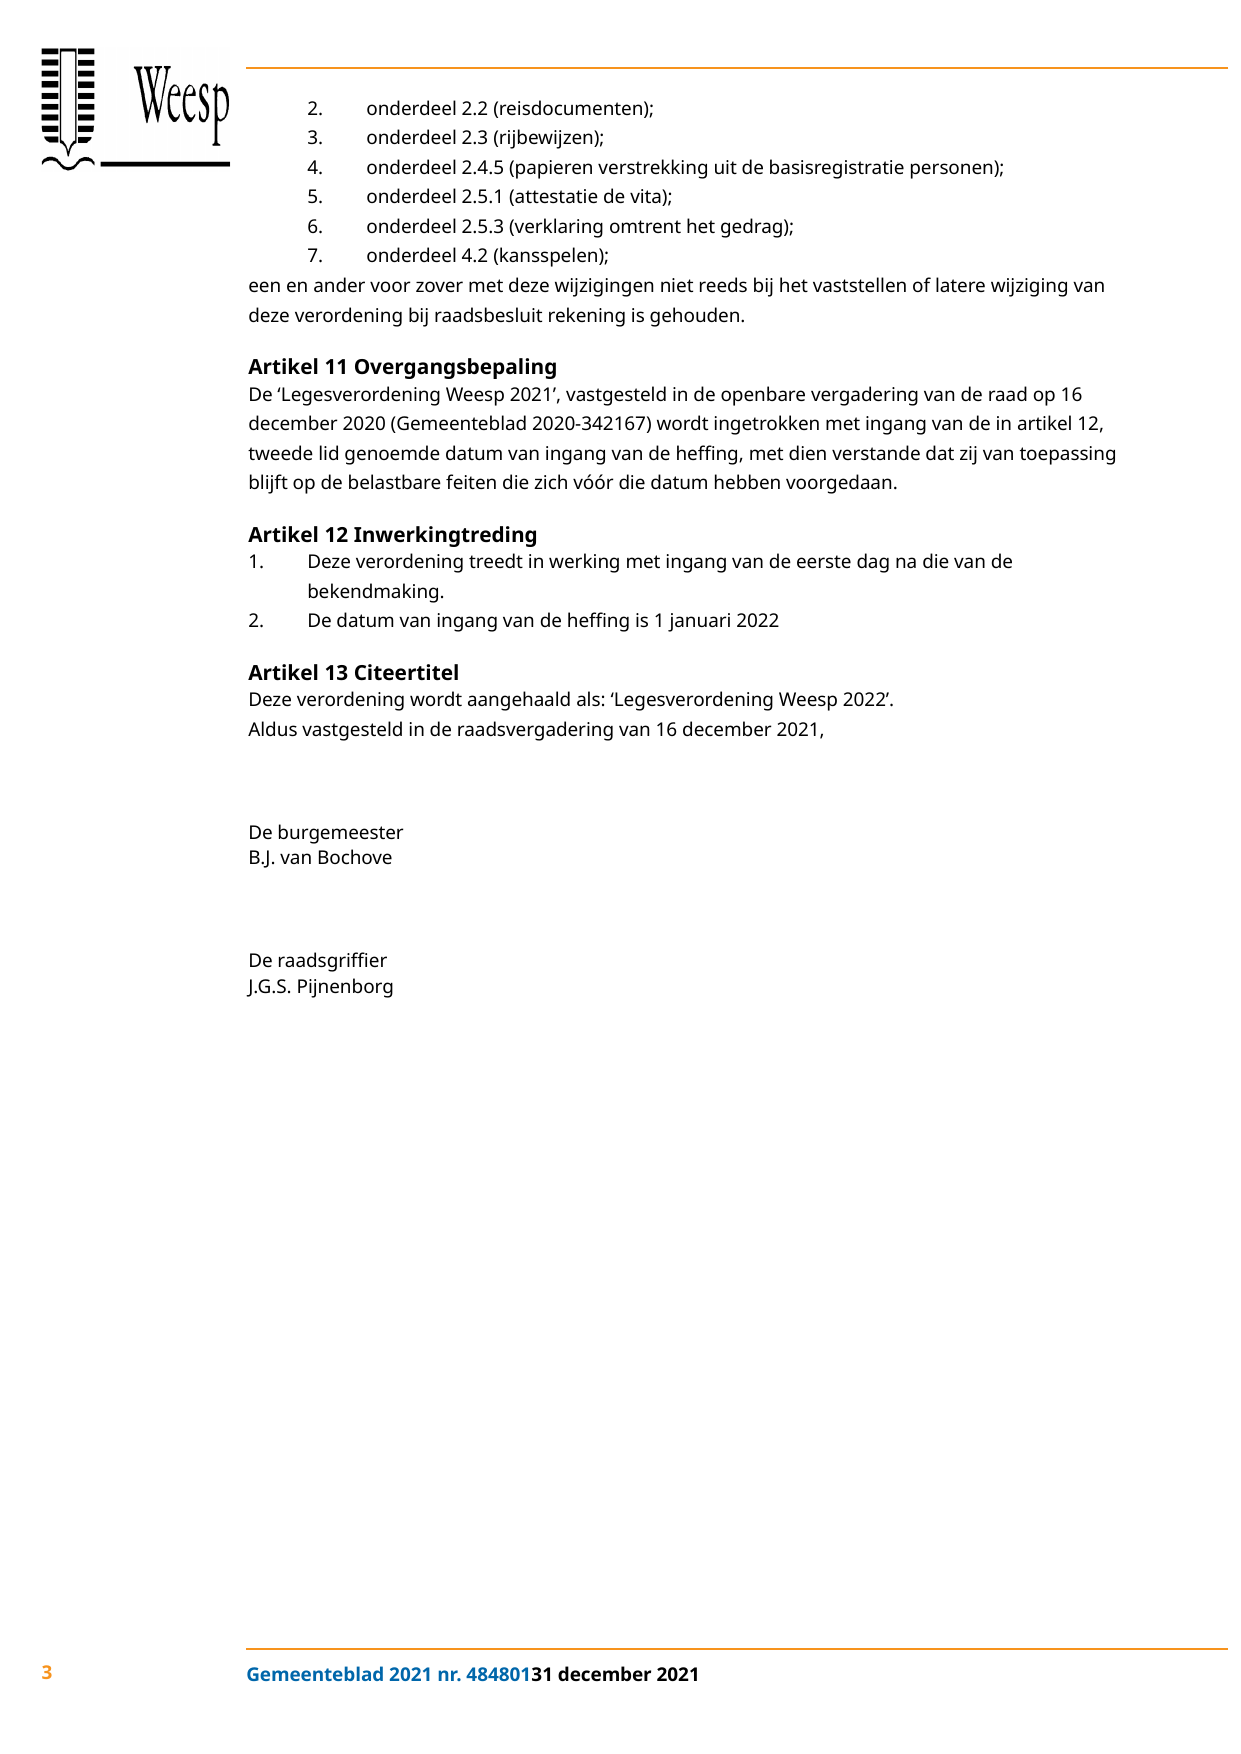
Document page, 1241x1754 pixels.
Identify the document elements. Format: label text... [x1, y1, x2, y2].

text De raadsgriffier [248, 947, 1152, 973]
text J.G.S. Pijnenborg [248, 973, 1152, 999]
text Artikel 13 Citeertitel [248, 658, 1152, 686]
text Artikel 12 Inwerkingtreding [248, 520, 1152, 548]
text Aldus vastgesteld in de raadsvergadering van 16 december 2021, [248, 716, 1152, 742]
text De burgemeester [248, 819, 1152, 844]
list De datum van ingang van de heffing is 1 januari 2022 [248, 607, 1152, 633]
text De ‘Legesverordening Weesp 2021’, vastgesteld in de openbare vergadering van de raad op 16 december 2020 (Gemeenteblad 2020-342167) wordt ingetrokken met ingang van de in artikel 12, tweede lid genoemde datum van ingang van de heffing, met dien verstande dat zij van toepassing blijft op de belastbare feiten die zich vóór die datum hebben voorgedaan. [248, 381, 1152, 495]
list onderdeel 2.5.1 (attestatie de vita); [307, 183, 1152, 209]
text een en ander voor zover met deze wijzigingen niet reeds bij het vaststellen of latere wijziging van deze verordening bij raadsbesluit rekening is gehouden. [248, 272, 1152, 328]
list onderdeel 2.4.5 (papieren verstrekking uit de basisregistratie personen); [307, 154, 1152, 180]
list onderdeel 2.2 (reisdocumenten); [307, 95, 1152, 121]
list onderdeel 2.5.3 (verklaring omtrent het gedrag); [307, 213, 1152, 239]
list onderdeel 2.3 (rijbewijzen); [307, 124, 1152, 150]
list Deze verordening treedt in werking met ingang van de eerste dag na die van de bekendmaking. [248, 548, 1152, 604]
text Artikel 11 Overgangsbepaling [248, 352, 1152, 381]
picture [41, 47, 231, 172]
text B.J. van Bochove [248, 844, 1152, 870]
list onderdeel 4.2 (kansspelen); [307, 243, 1152, 268]
text Deze verordening wordt aangehaald als: ‘Legesverordening Weesp 2022’. [248, 686, 1152, 712]
